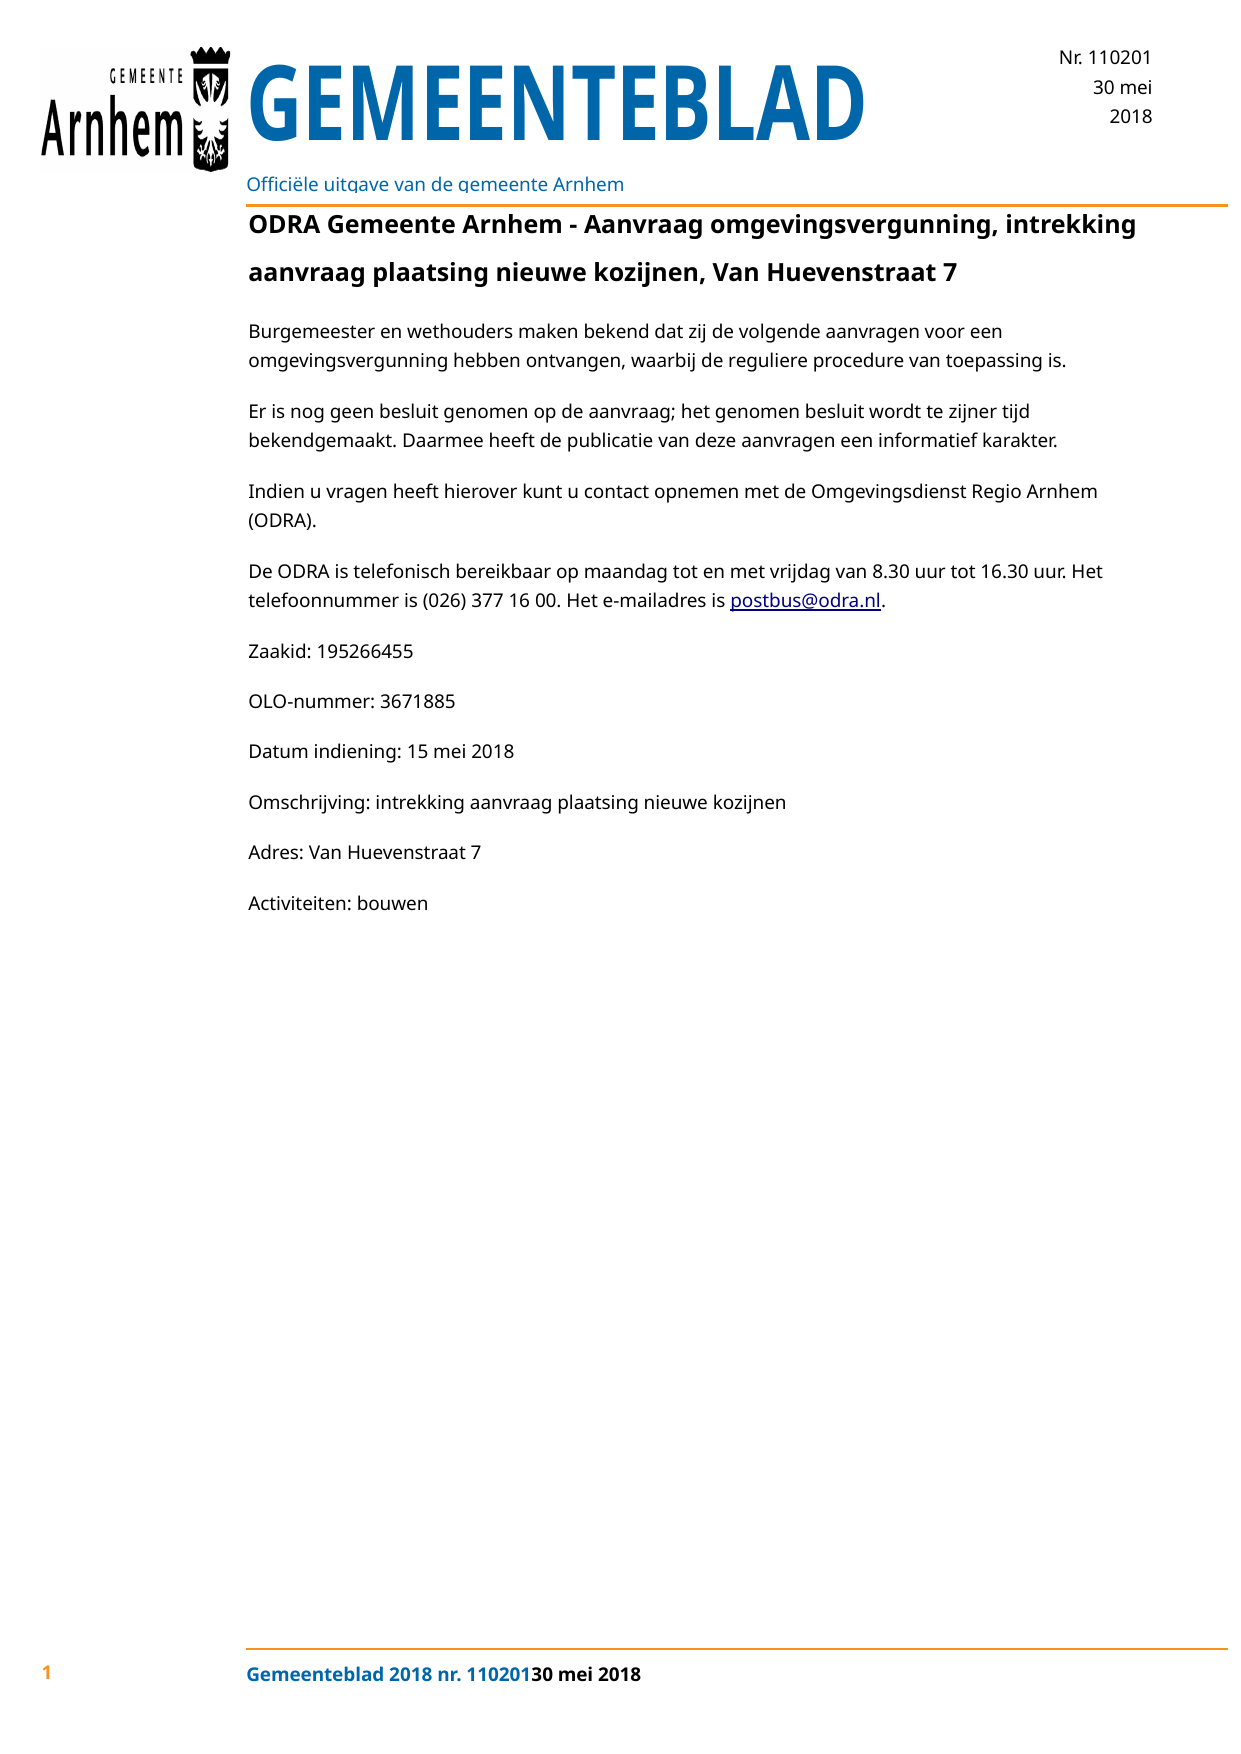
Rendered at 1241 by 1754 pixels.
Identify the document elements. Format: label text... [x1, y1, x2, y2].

picture [41, 47, 231, 172]
text Datum indiening: 15 mei 2018 [248, 739, 1152, 764]
text Activiteiten: bouwen [248, 890, 1152, 916]
text Omschrijving: intrekking aanvraag plaatsing nieuwe kozijnen [248, 789, 1152, 815]
text De ODRA is telefonisch bereikbaar op maandag tot en met vrijdag van 8.30 uur tot 16.30 uur. Het telefoonnummer is (026) 377 16 00. Het e-mailadres is postbus@odra.nl. [248, 558, 1152, 613]
text OLO-nummer: 3671885 [248, 688, 1152, 714]
text Burgemeester en wethouders maken bekend dat zij de volgende aanvragen voor een omgevingsvergunning hebben ontvangen, waarbij de reguliere procedure van toepassing is. [248, 318, 1152, 373]
text ODRA Gemeente Arnhem - Aanvraag omgevingsvergunning, intrekking aanvraag plaatsing nieuwe kozijnen, Van Huevenstraat 7 [248, 207, 1152, 288]
text Er is nog geen besluit genomen op de aanvraag; het genomen besluit wordt te zijner tijd bekendgemaakt. Daarmee heeft de publicatie van deze aanvragen een informatief karakter. [248, 398, 1152, 453]
text Zaakid: 195266455 [248, 638, 1152, 664]
text Adres: Van Huevenstraat 7 [248, 839, 1152, 865]
text Indien u vragen heeft hierover kunt u contact opnemen met de Omgevingsdienst Regio Arnhem (ODRA). [248, 478, 1152, 533]
